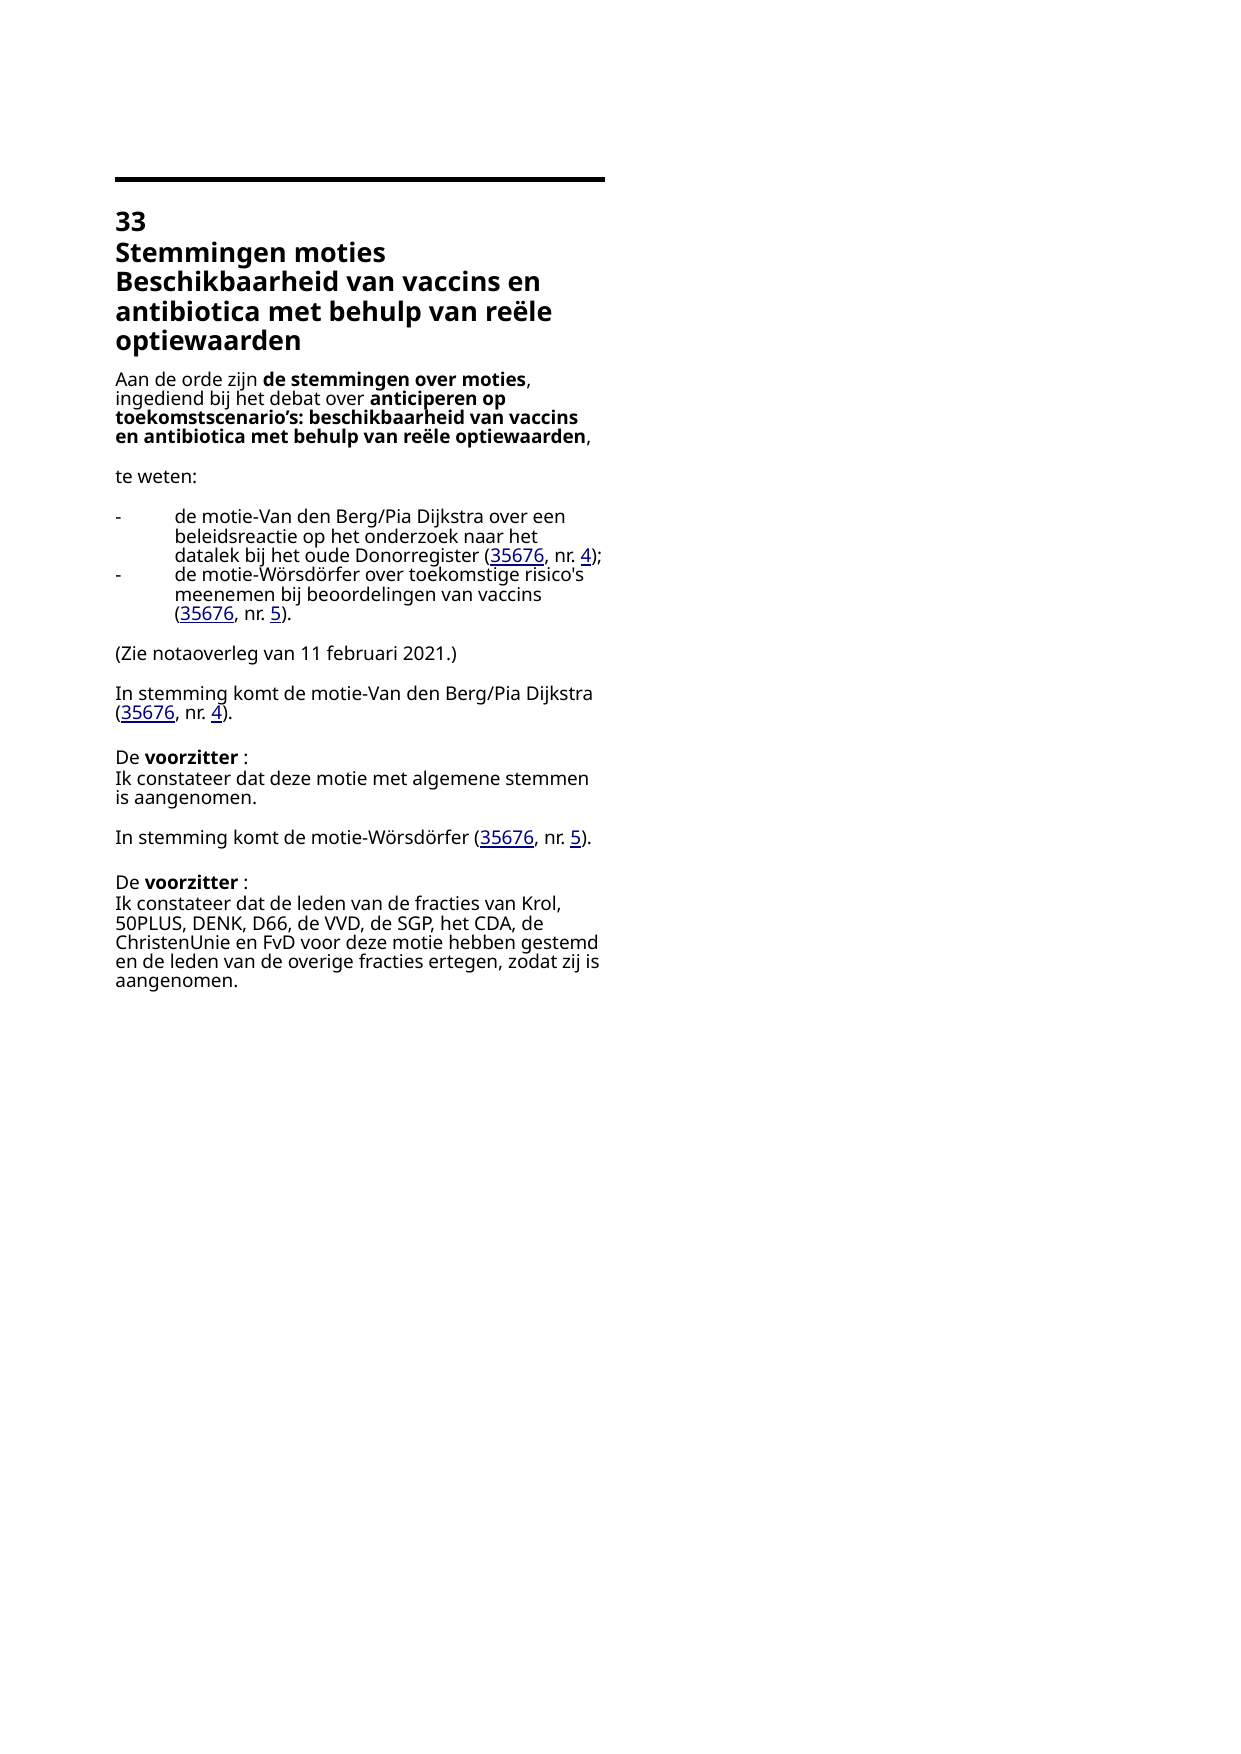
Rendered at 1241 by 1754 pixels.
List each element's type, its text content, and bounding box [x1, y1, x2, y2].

text te weten: [115, 468, 605, 488]
text In stemming komt de motie-Van den Berg/Pia Dijkstra (35676, nr. 4). [115, 685, 605, 723]
text Ik constateer dat de leden van de fracties van Krol, 50PLUS, DENK, D66, de VVD, de SGP, het CDA, de ChristenUnie en FvD voor deze motie hebben gestemd en de leden van de overige fracties ertegen, zodat zij is aangenomen. [115, 895, 605, 992]
text 33 [115, 203, 605, 239]
list de motie-Van den Berg/Pia Dijkstra over een beleidsreactie op het onderzoek naar het datalek bij het oude Donorregister (35676, nr. 4); [115, 508, 605, 566]
text Ik constateer dat deze motie met algemene stemmen is aangenomen. [115, 770, 605, 808]
text (Zie notaoverleg van 11 februari 2021.) [115, 645, 605, 664]
text Stemmingen moties Beschikbaarheid van vaccins en antibiotica met behulp van reële optiewaarden [115, 239, 605, 371]
text De voorzitter : [115, 744, 605, 770]
text De voorzitter : [115, 869, 605, 895]
list de motie-Wörsdörfer over toekomstige risico's meenemen bij beoordelingen van vaccins (35676, nr. 5). [115, 566, 605, 624]
text Aan de orde zijn de stemmingen over moties, ingediend bij het debat over anticiperen op toekomstscenario’s: beschikbaarheid van vaccins en antibiotica met behulp van reële optiewaarden, [115, 371, 605, 448]
text In stemming komt de motie-Wörsdörfer (35676, nr. 5). [115, 829, 605, 849]
